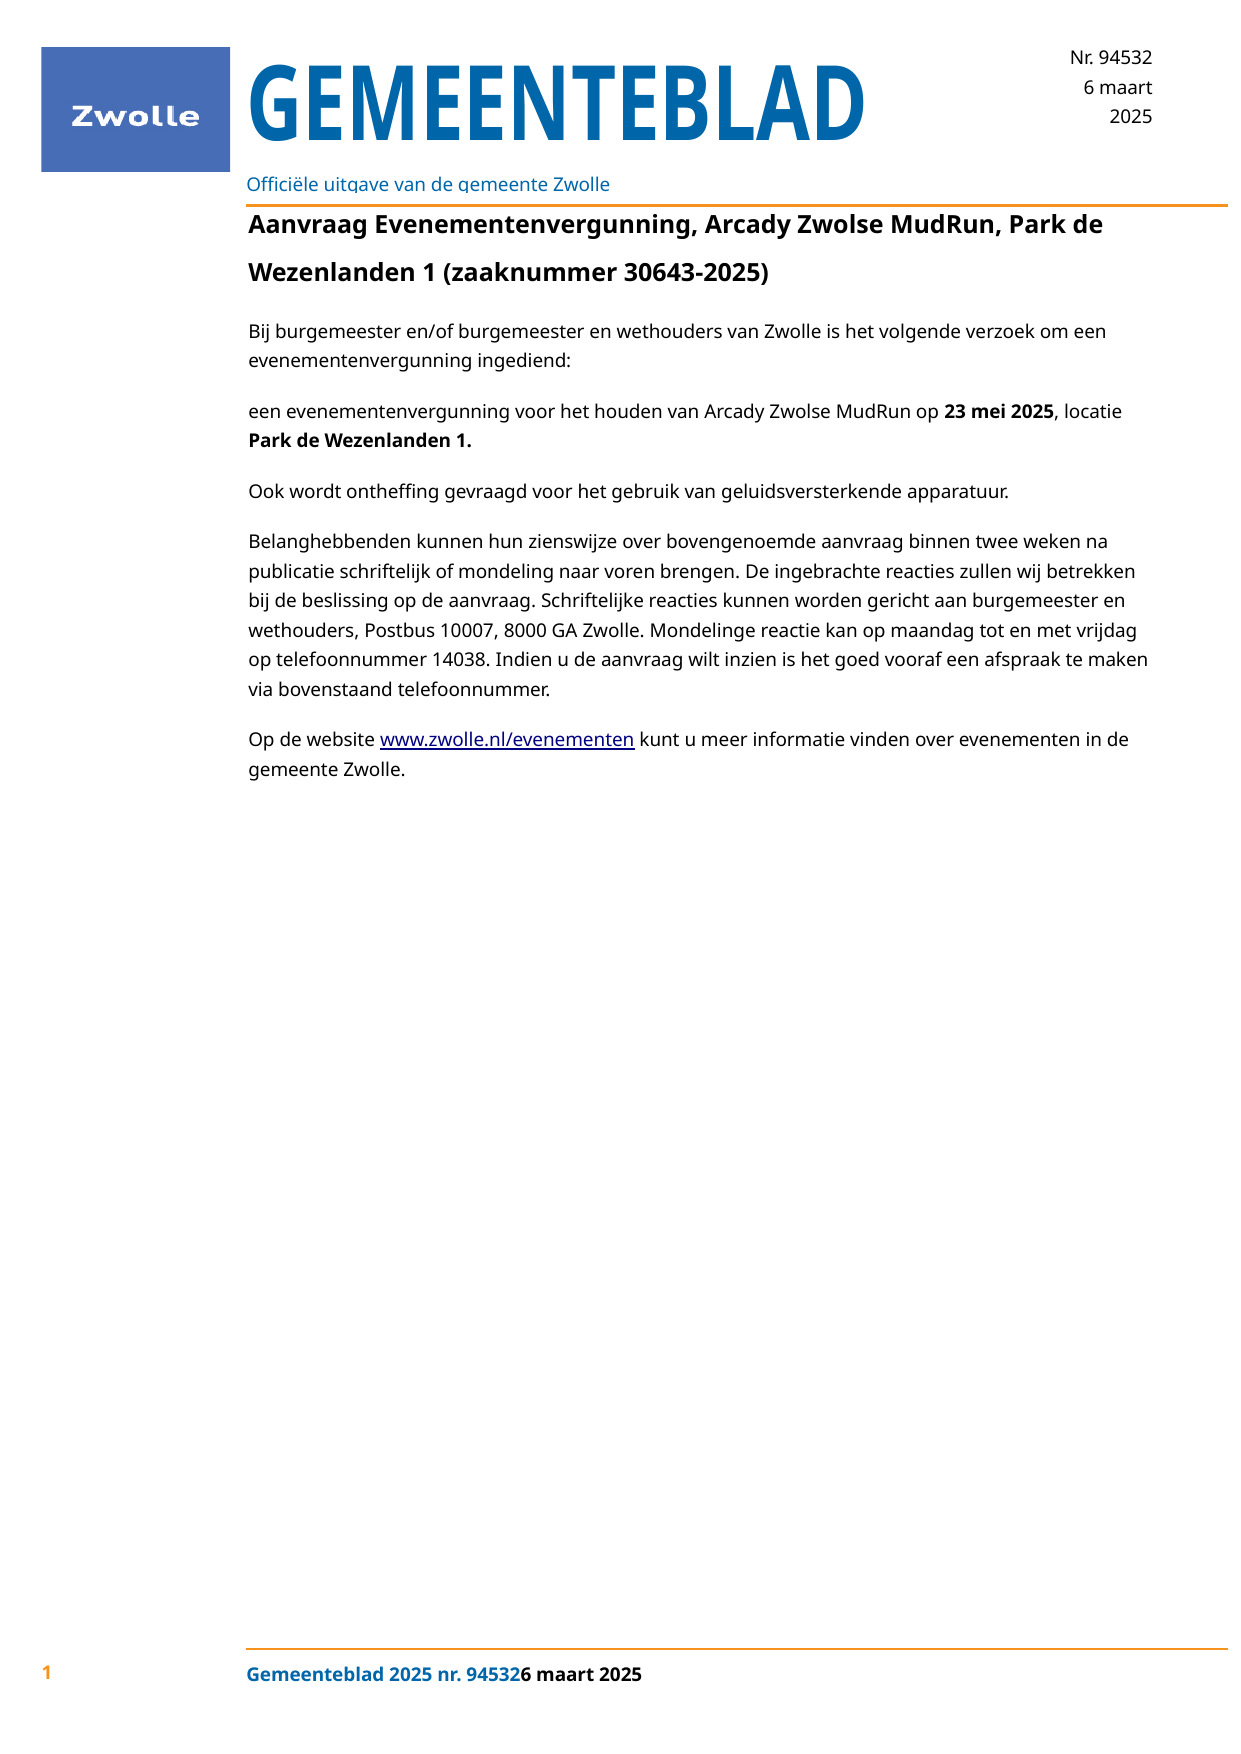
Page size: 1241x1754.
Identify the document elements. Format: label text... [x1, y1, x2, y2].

text Aanvraag Evenementenvergunning, Arcady Zwolse MudRun, Park de Wezenlanden 1 (zaaknummer 30643-2025) [248, 207, 1152, 288]
picture [41, 47, 231, 172]
text een evenementenvergunning voor het houden van Arcady Zwolse MudRun op 23 mei 2025, locatie Park de Wezenlanden 1. [248, 398, 1152, 453]
text Belanghebbenden kunnen hun zienswijze over bovengenoemde aanvraag binnen twee weken na publicatie schriftelijk of mondeling naar voren brengen. De ingebrachte reacties zullen wij betrekken bij de beslissing op de aanvraag. Schriftelijke reacties kunnen worden gericht aan burgemeester en wethouders, Postbus 10007, 8000 GA Zwolle. Mondelinge reactie kan op maandag tot en met vrijdag op telefoonnummer 14038. Indien u de aanvraag wilt inzien is het goed vooraf een afspraak te maken via bovenstaand telefoonnummer. [248, 528, 1152, 702]
text Ook wordt ontheffing gevraagd voor het gebruik van geluidsversterkende apparatuur. [248, 478, 1152, 504]
text Op de website www.zwolle.nl/evenementen kunt u meer informatie vinden over evenementen in de gemeente Zwolle. [248, 727, 1152, 782]
text Bij burgemeester en/of burgemeester en wethouders van Zwolle is het volgende verzoek om een evenementenvergunning ingediend: [248, 318, 1152, 373]
